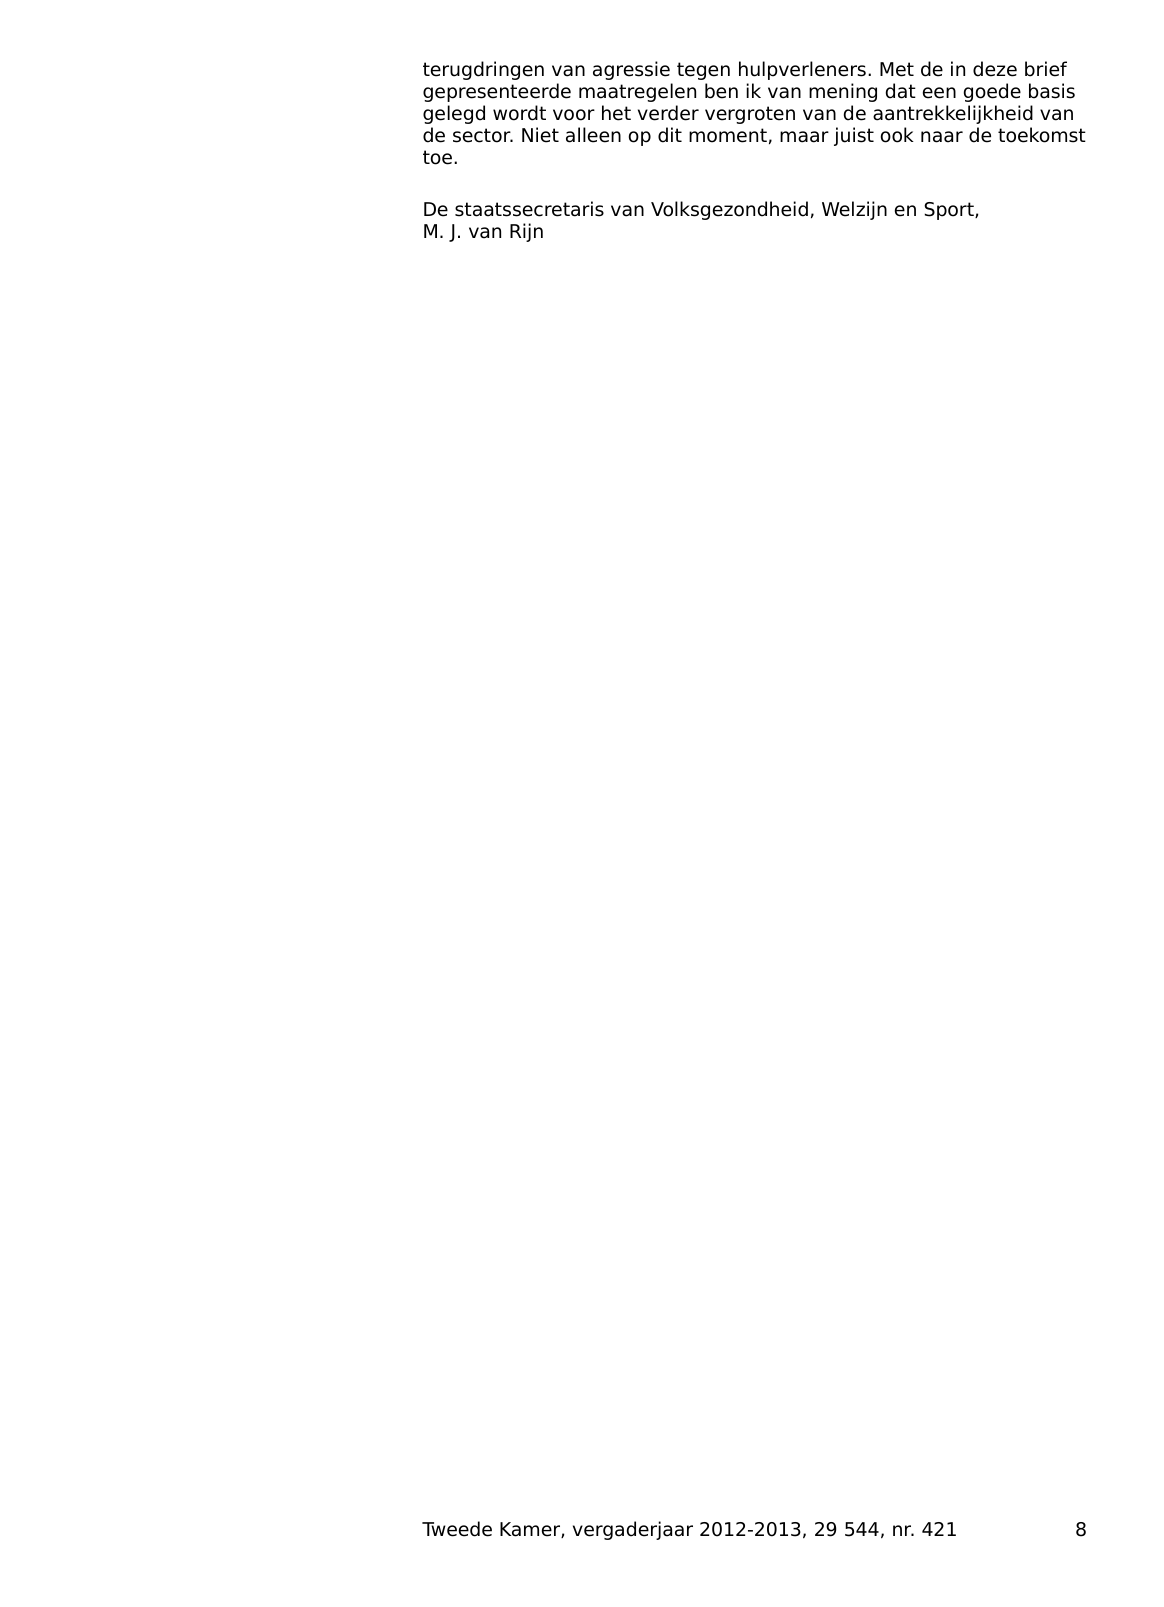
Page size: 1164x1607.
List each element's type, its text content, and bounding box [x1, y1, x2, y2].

text terugdringen van agressie tegen hulpverleners. Met de in deze brief gepresenteerde maatregelen ben ik van mening dat een goede basis gelegd wordt voor het verder vergroten van de aantrekkelijkheid van de sector. Niet alleen op dit moment, maar juist ook naar de toekomst toe. [422, 59, 1087, 169]
text De staatssecretaris van Volksgezondheid, Welzijn en Sport, M. J. van Rijn [422, 199, 1087, 243]
